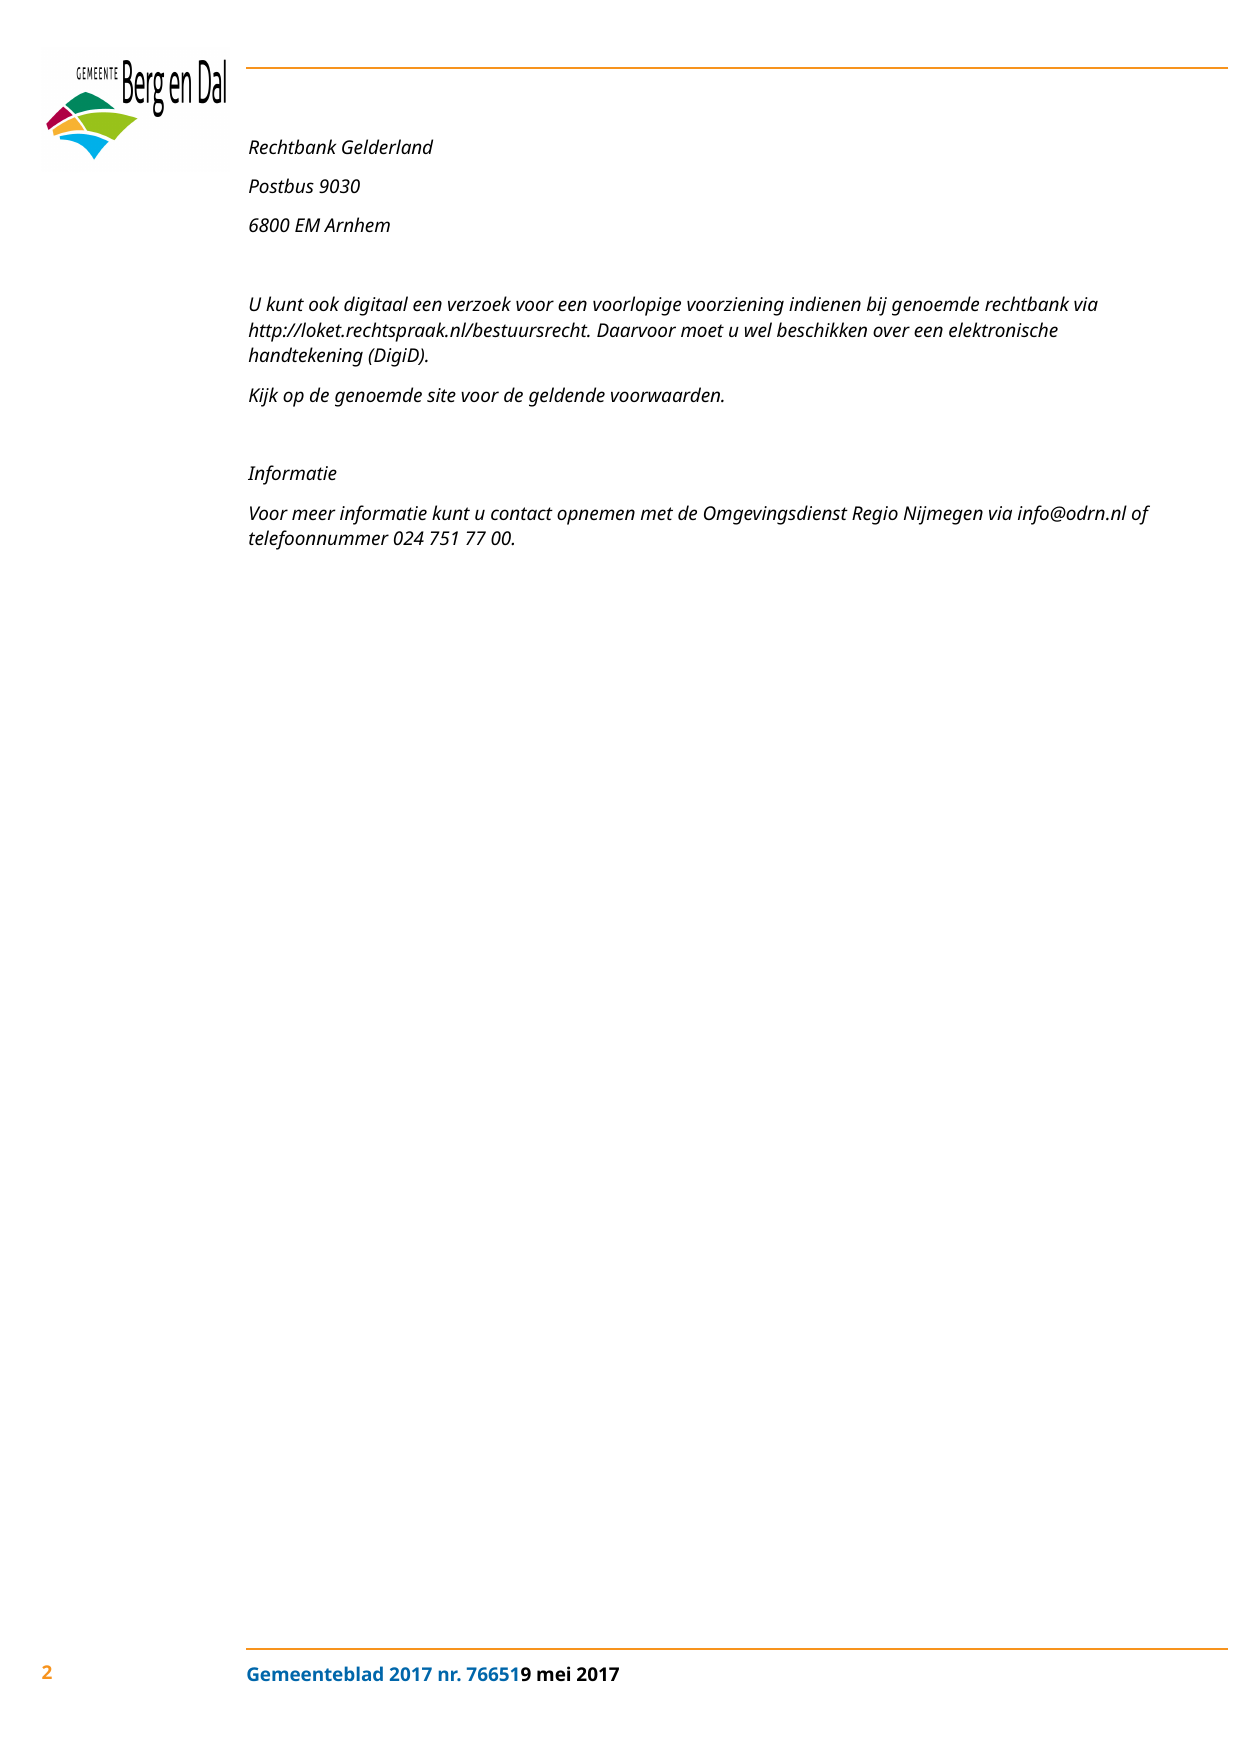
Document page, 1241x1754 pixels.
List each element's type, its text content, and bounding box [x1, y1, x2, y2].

text 6800 EM Arnhem [248, 213, 1152, 238]
text U kunt ook digitaal een verzoek voor een voorlopige voorziening indienen bij genoemde rechtbank via http://loket.rechtspraak.nl/bestuursrecht. Daarvoor moet u wel beschikken over een elektronische handtekening (DigiD). [248, 291, 1152, 368]
text Voor meer informatie kunt u contact opnemen met de Omgevingsdienst Regio Nijmegen via info@odrn.nl of telefoonnummer 024 751 77 00. [248, 500, 1152, 551]
text Informatie [248, 460, 1152, 486]
picture [41, 47, 231, 172]
text Postbus 9030 [248, 173, 1152, 199]
text Kijk op de genoemde site voor de geldende voorwaarden. [248, 382, 1152, 408]
text Rechtbank Gelderland [248, 134, 1152, 160]
